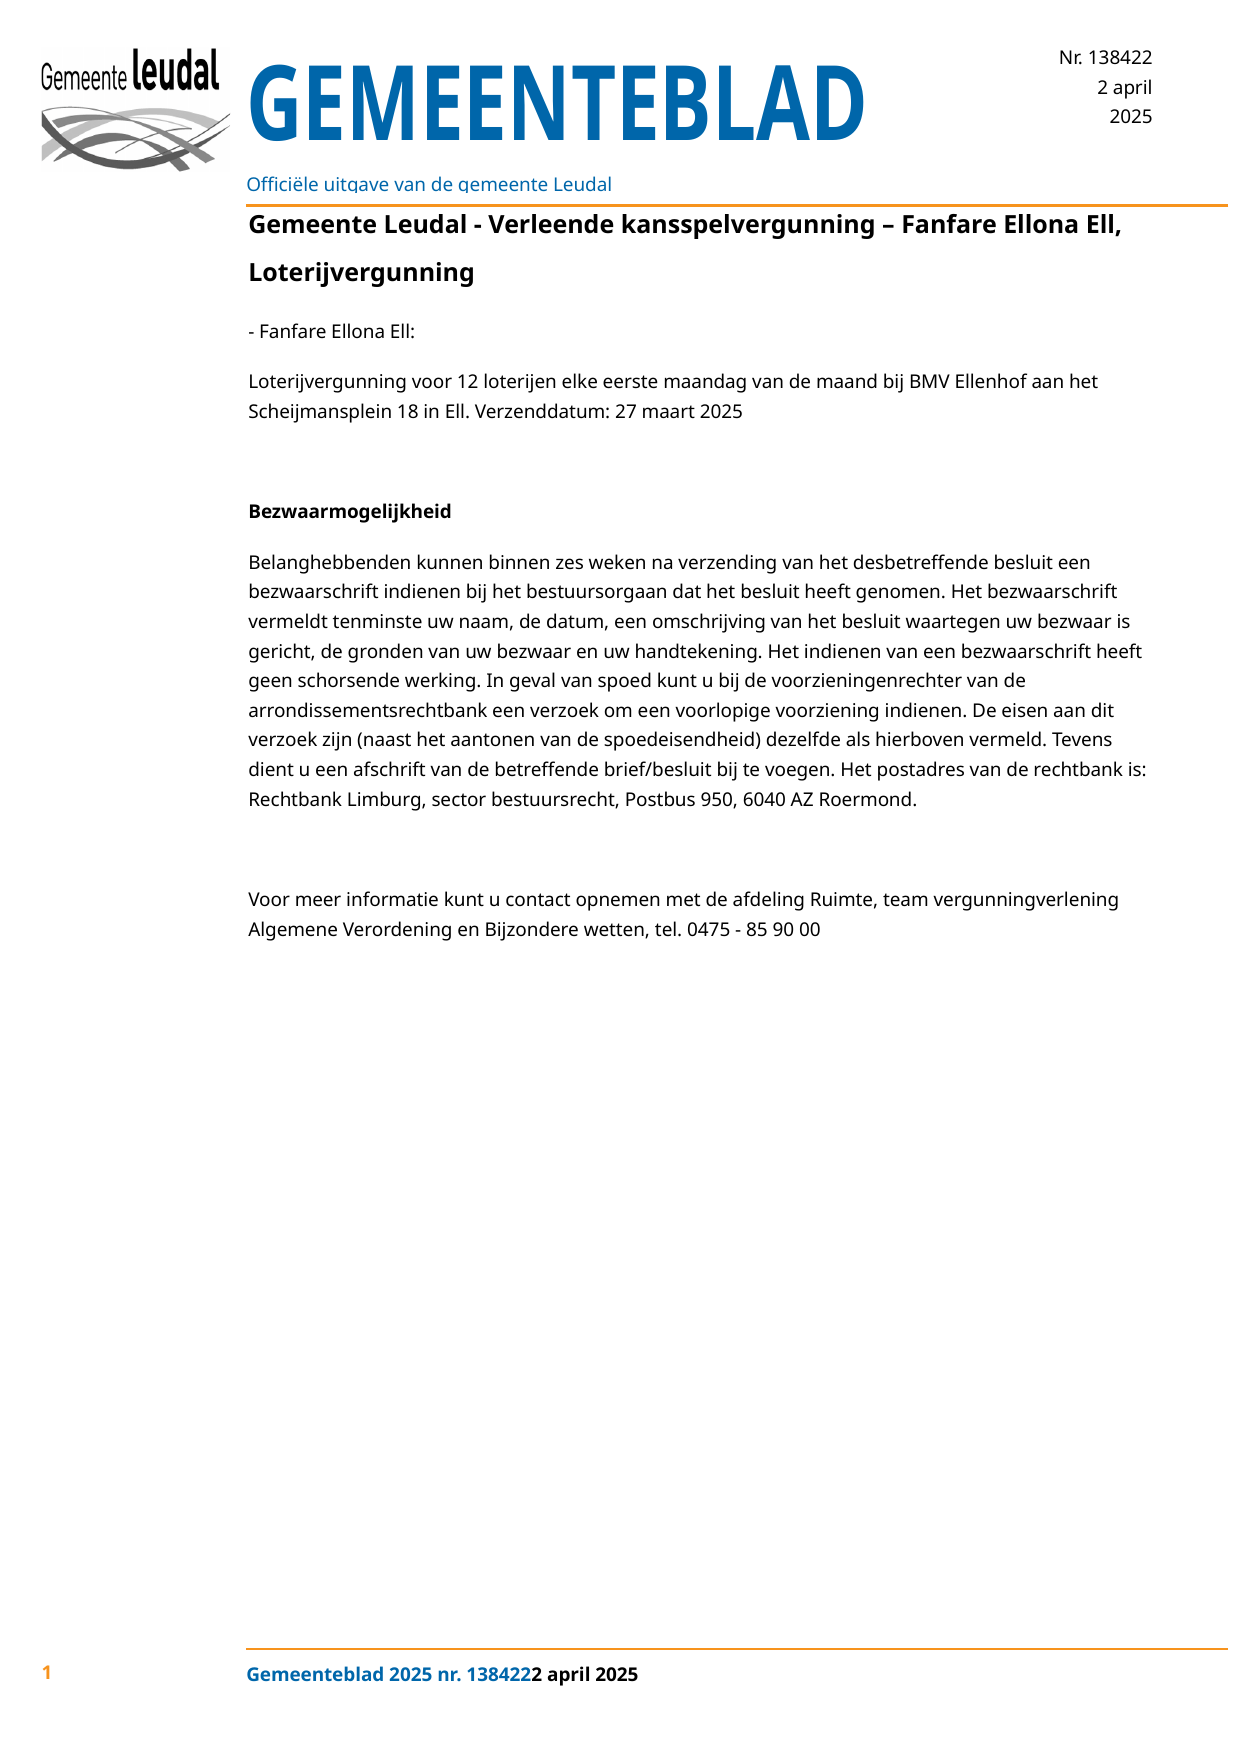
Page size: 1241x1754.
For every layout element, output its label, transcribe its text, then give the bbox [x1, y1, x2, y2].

text - Fanfare Ellona Ell: [248, 318, 1152, 344]
text Voor meer informatie kunt u contact opnemen met de afdeling Ruimte, team vergunningverlening Algemene Verordening en Bijzondere wetten, tel. 0475 - 85 90 00 [248, 887, 1152, 942]
text Bezwaarmogelijkheid [248, 499, 1152, 524]
picture [41, 47, 231, 172]
text Loterijvergunning voor 12 loterijen elke eerste maandag van de maand bij BMV Ellenhof aan het Scheijmansplein 18 in Ell. Verzenddatum: 27 maart 2025 [248, 368, 1152, 424]
text Gemeente Leudal - Verleende kansspelvergunning – Fanfare Ellona Ell, Loterijvergunning [248, 207, 1152, 288]
text Belanghebbenden kunnen binnen zes weken na verzending van het desbetreffende besluit een bezwaarschrift indienen bij het bestuursorgaan dat het besluit heeft genomen. Het bezwaarschrift vermeldt tenminste uw naam, de datum, een omschrijving van het besluit waartegen uw bezwaar is gericht, de gronden van uw bezwaar en uw handtekening. Het indienen van een bezwaarschrift heeft geen schorsende werking. In geval van spoed kunt u bij de voorzieningenrechter van de arrondissementsrechtbank een verzoek om een voorlopige voorziening indienen. De eisen aan dit verzoek zijn (naast het aantonen van de spoedeisendheid) dezelfde als hierboven vermeld. Tevens dient u een afschrift van de betreffende brief/besluit bij te voegen. Het postadres van de rechtbank is: Rechtbank Limburg, sector bestuursrecht, Postbus 950, 6040 AZ Roermond. [248, 549, 1152, 812]
